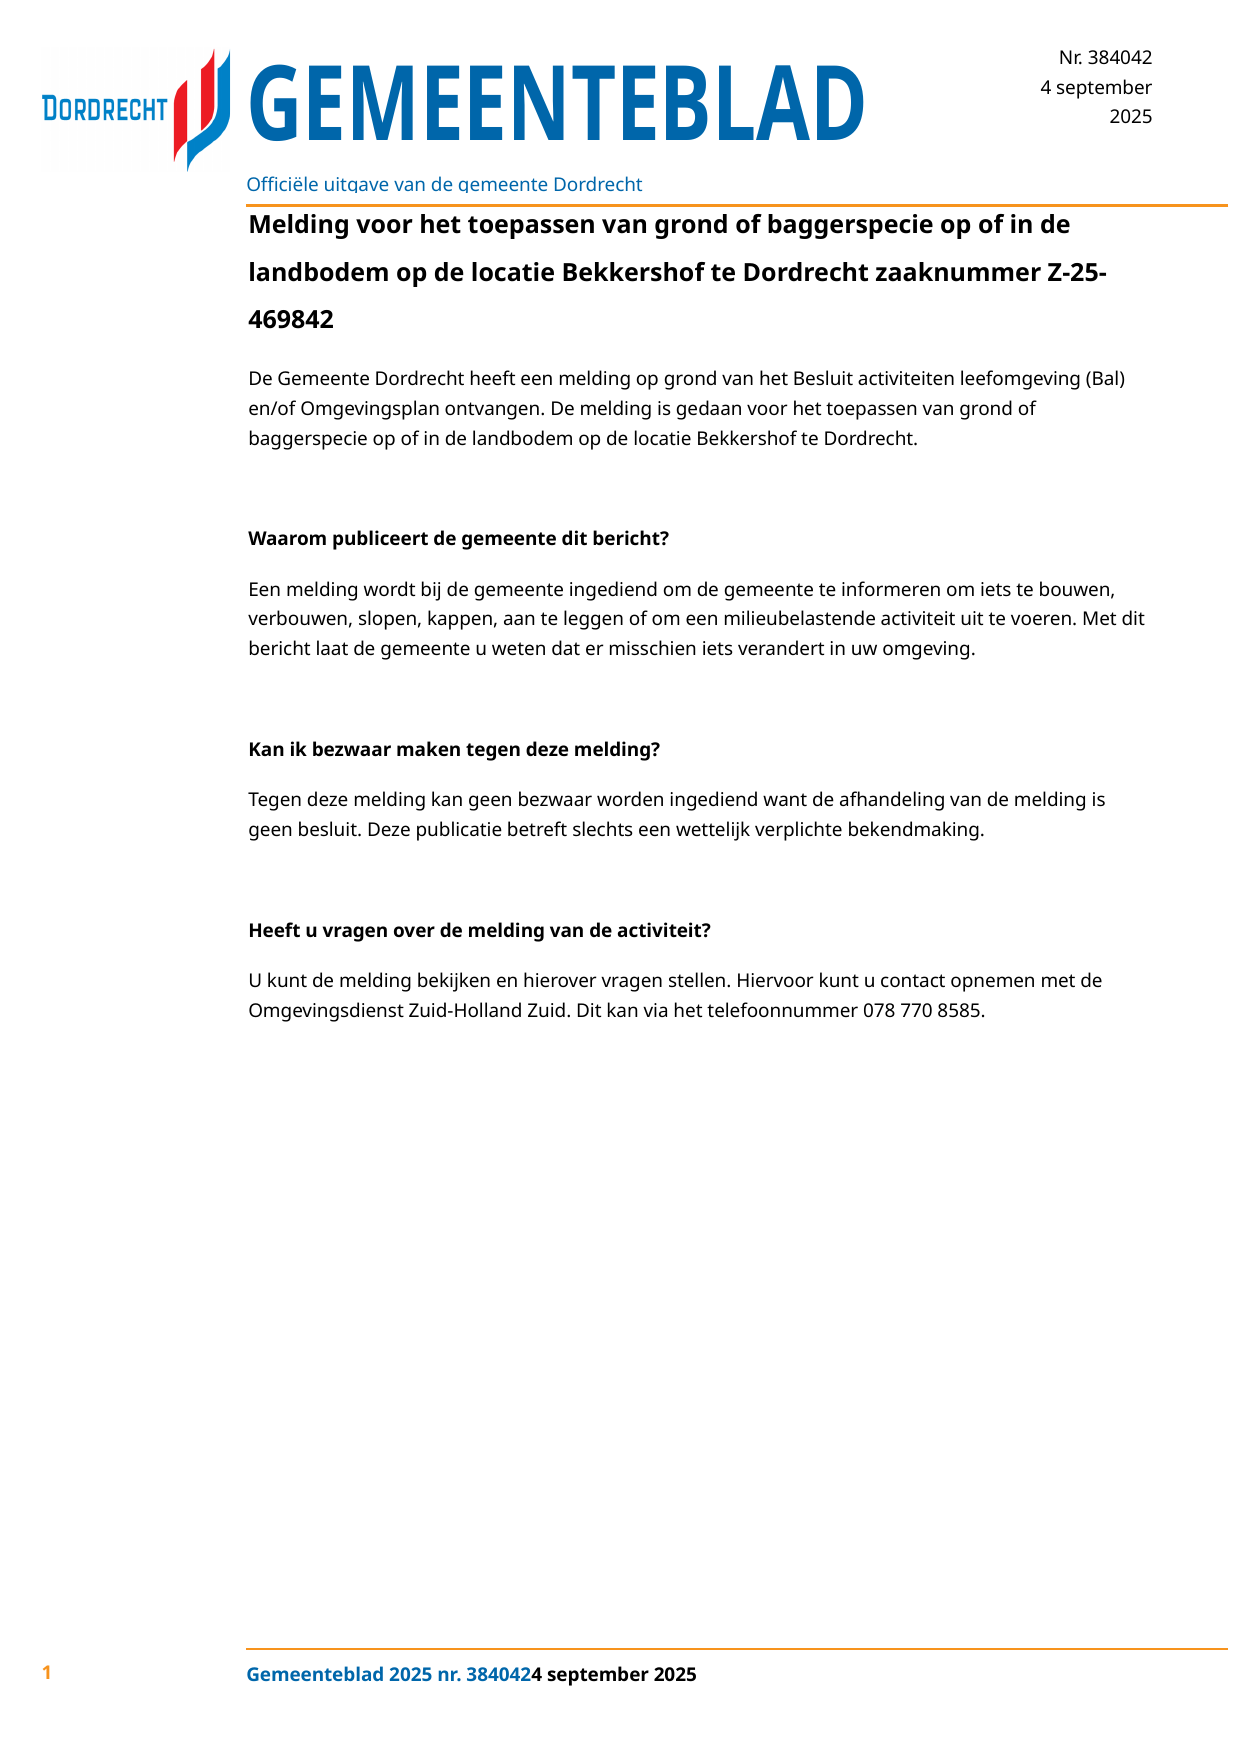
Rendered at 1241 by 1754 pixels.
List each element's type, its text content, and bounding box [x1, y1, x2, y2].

text Heeft u vragen over de melding van de activiteit? [248, 917, 1152, 942]
text Tegen deze melding kan geen bezwaar worden ingediend want de afhandeling van de melding is geen besluit. Deze publicatie betreft slechts een wettelijk verplichte bekendmaking. [248, 786, 1152, 842]
text De Gemeente Dordrecht heeft een melding op grond van het Besluit activiteiten leefomgeving (Bal) en/of Omgevingsplan ontvangen. De melding is gedaan voor het toepassen van grond of baggerspecie op of in de landbodem op de locatie Bekkershof te Dordrecht. [248, 366, 1152, 450]
picture [41, 47, 231, 172]
text Een melding wordt bij de gemeente ingediend om de gemeente te informeren om iets te bouwen, verbouwen, slopen, kappen, aan te leggen of om een milieubelastende activiteit uit te voeren. Met dit bericht laat de gemeente u weten dat er misschien iets verandert in uw omgeving. [248, 576, 1152, 661]
text U kunt de melding bekijken en hierover vragen stellen. Hiervoor kunt u contact opnemen met de Omgevingsdienst Zuid-Holland Zuid. Dit kan via het telefoonnummer 078 770 8585. [248, 967, 1152, 1022]
text Kan ik bezwaar maken tegen deze melding? [248, 736, 1152, 762]
text Waarom publiceert de gemeente dit bericht? [248, 526, 1152, 551]
text Melding voor het toepassen van grond of baggerspecie op of in de landbodem op de locatie Bekkershof te Dordrecht zaaknummer Z-25-469842 [248, 207, 1152, 336]
